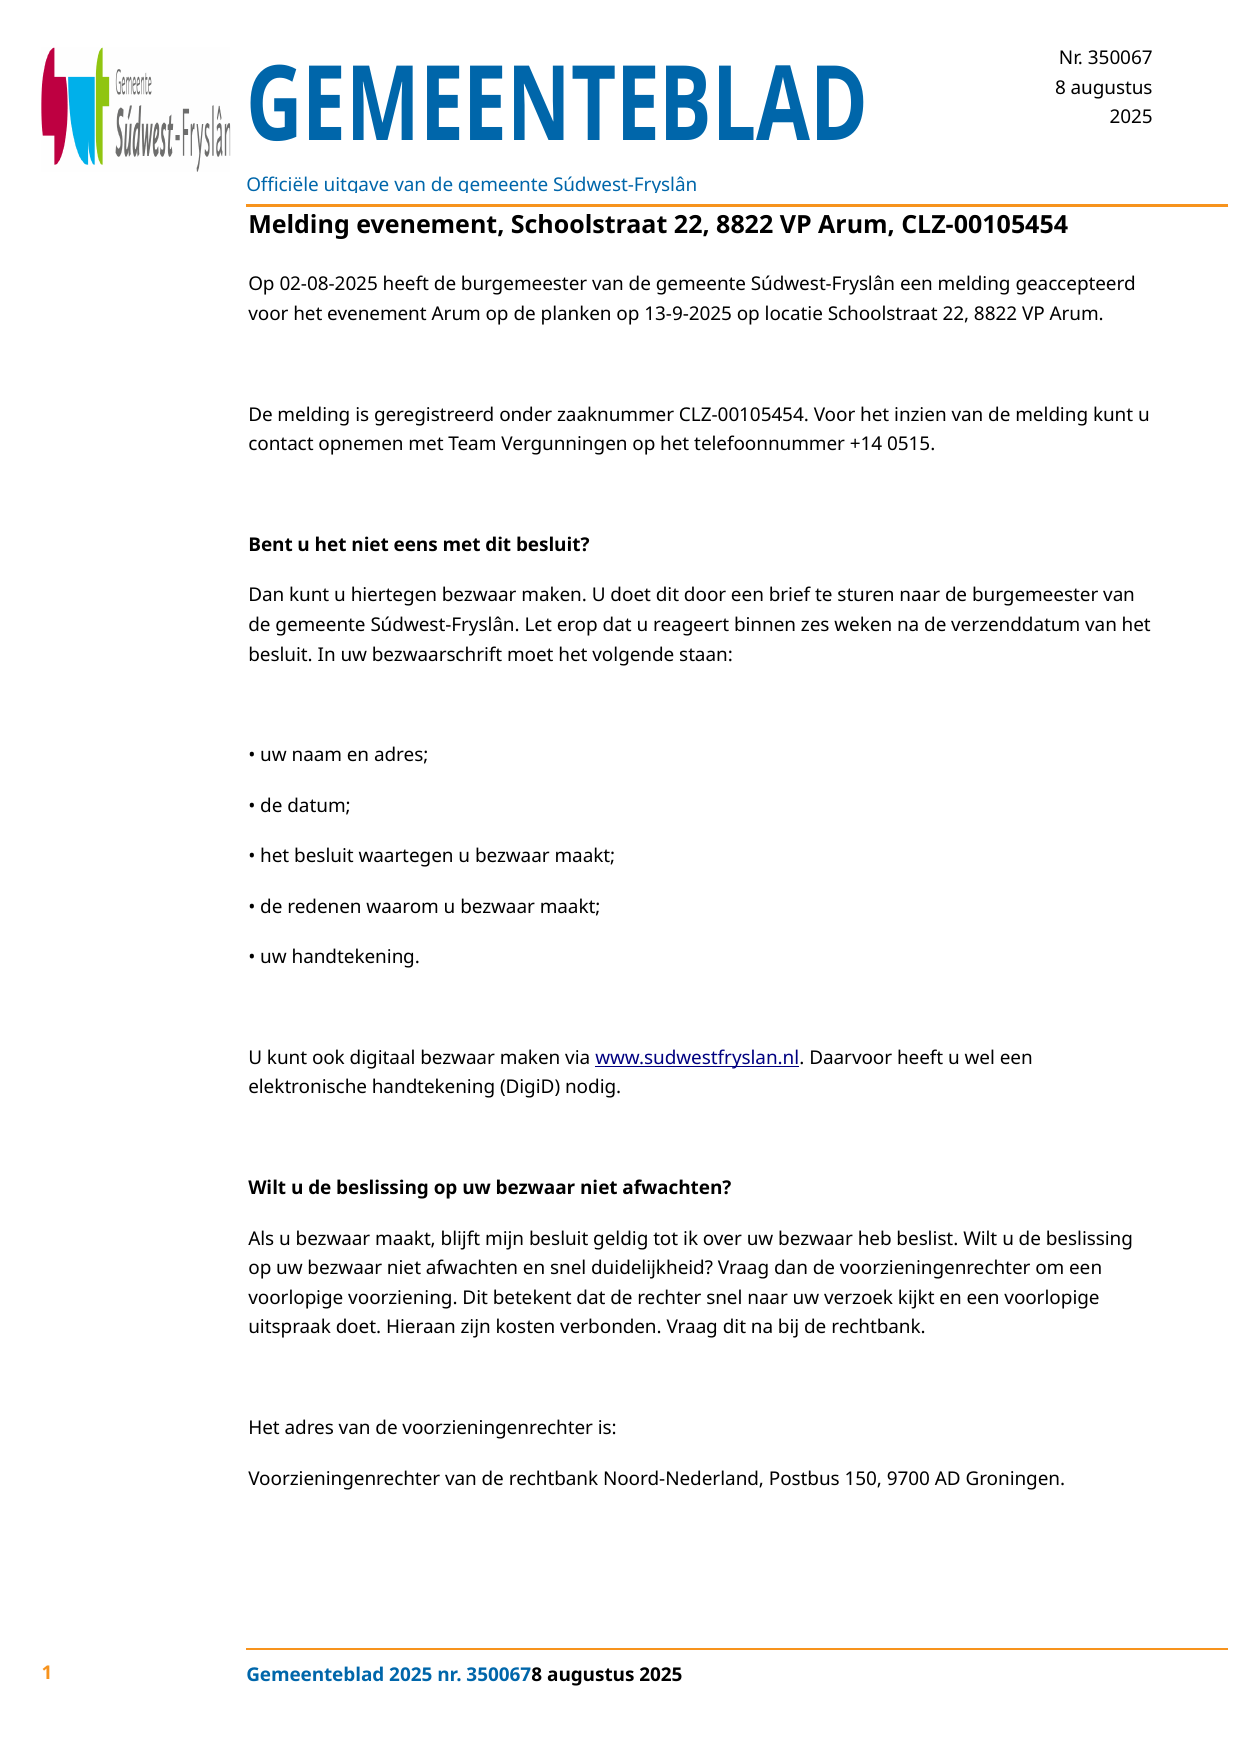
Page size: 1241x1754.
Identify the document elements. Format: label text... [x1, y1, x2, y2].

text Als u bezwaar maakt, blijft mijn besluit geldig tot ik over uw bezwaar heb beslist. Wilt u de beslissing op uw bezwaar niet afwachten en snel duidelijkheid? Vraag dan de voorzieningenrechter om een voorlopige voorziening. Dit betekent dat de rechter snel naar uw verzoek kijkt en een voorlopige uitspraak doet. Hieraan zijn kosten verbonden. Vraag dit na bij de rechtbank. [248, 1225, 1152, 1339]
text • de redenen waarom u bezwaar maakt; [248, 893, 1152, 918]
picture [41, 47, 231, 172]
text Bent u het niet eens met dit besluit? [248, 531, 1152, 557]
text De melding is geregistreerd onder zaaknummer CLZ-00105454. Voor het inzien van de melding kunt u contact opnemen met Team Vergunningen op het telefoonnummer +14 0515. [248, 401, 1152, 456]
text U kunt ook digitaal bezwaar maken via www.sudwestfryslan.nl. Daarvoor heeft u wel een elektronische handtekening (DigiD) nodig. [248, 1044, 1152, 1099]
text Melding evenement, Schoolstraat 22, 8822 VP Arum, CLZ-00105454 [248, 207, 1152, 241]
text Wilt u de beslissing op uw bezwaar niet afwachten? [248, 1174, 1152, 1200]
text • uw naam en adres; [248, 742, 1152, 767]
text Op 02-08-2025 heeft de burgemeester van de gemeente Súdwest-Fryslân een melding geaccepteerd voor het evenement Arum op de planken op 13-9-2025 op locatie Schoolstraat 22, 8822 VP Arum. [248, 270, 1152, 326]
text • het besluit waartegen u bezwaar maakt; [248, 842, 1152, 868]
text Dan kunt u hiertegen bezwaar maken. U doet dit door een brief te sturen naar de burgemeester van de gemeente Súdwest-Fryslân. Let erop dat u reageert binnen zes weken na de verzenddatum van het besluit. In uw bezwaarschrift moet het volgende staan: [248, 582, 1152, 666]
text Het adres van de voorzieningenrechter is: [248, 1414, 1152, 1440]
text Voorzieningenrechter van de rechtbank Noord-Nederland, Postbus 150, 9700 AD Groningen. [248, 1465, 1152, 1491]
text • de datum; [248, 792, 1152, 818]
text • uw handtekening. [248, 943, 1152, 969]
